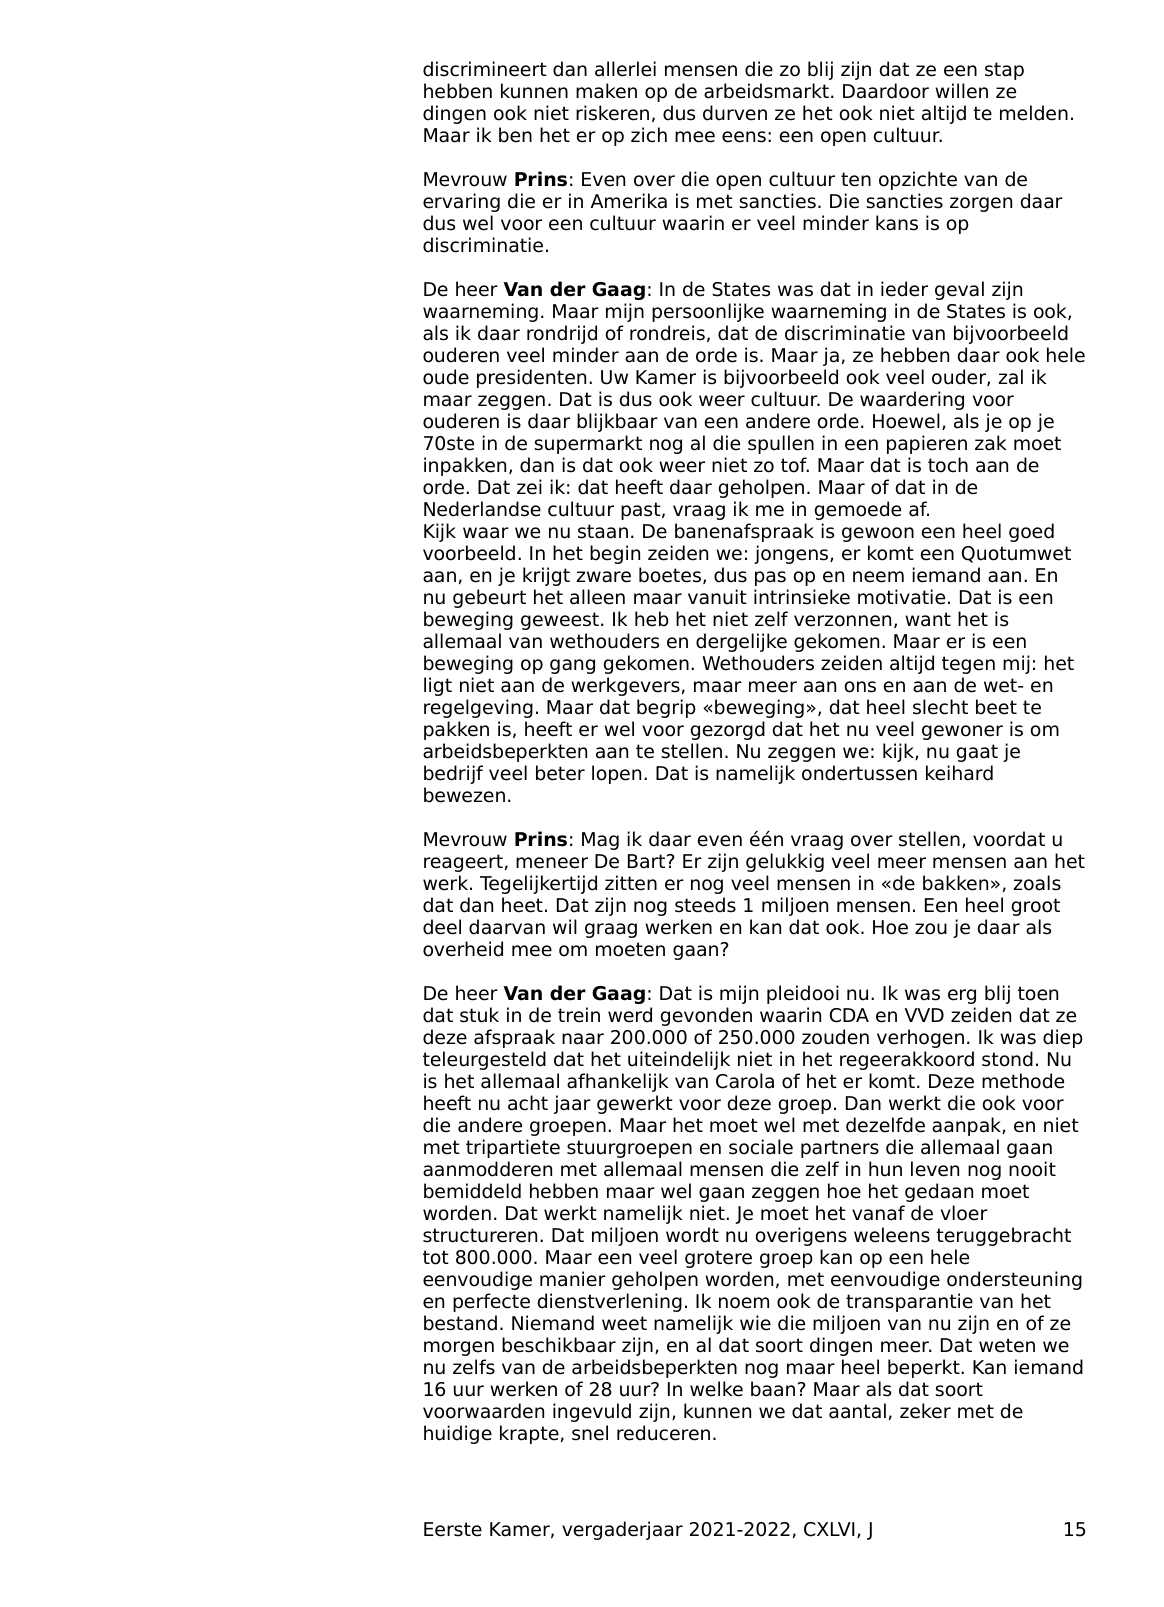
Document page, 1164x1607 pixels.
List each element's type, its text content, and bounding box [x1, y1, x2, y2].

text Mevrouw Prins: Even over die open cultuur ten opzichte van de ervaring die er in Amerika is met sancties. Die sancties zorgen daar dus wel voor een cultuur waarin er veel minder kans is op discriminatie. [422, 169, 1087, 257]
text Kijk waar we nu staan. De banenafspraak is gewoon een heel goed voorbeeld. In het begin zeiden we: jongens, er komt een Quotumwet aan, en je krijgt zware boetes, dus pas op en neem iemand aan. En nu gebeurt het alleen maar vanuit intrinsieke motivatie. Dat is een beweging geweest. Ik heb het niet zelf verzonnen, want het is allemaal van wethouders en dergelijke gekomen. Maar er is een beweging op gang gekomen. Wethouders zeiden altijd tegen mij: het ligt niet aan de werkgevers, maar meer aan ons en aan de wet- en regelgeving. Maar dat begrip «beweging», dat heel slecht beet te pakken is, heeft er wel voor gezorgd dat het nu veel gewoner is om arbeidsbeperkten aan te stellen. Nu zeggen we: kijk, nu gaat je bedrijf veel beter lopen. Dat is namelijk ondertussen keihard bewezen. [422, 521, 1087, 807]
text De heer Van der Gaag: Dat is mijn pleidooi nu. Ik was erg blij toen dat stuk in de trein werd gevonden waarin CDA en VVD zeiden dat ze deze afspraak naar 200.000 of 250.000 zouden verhogen. Ik was diep teleurgesteld dat het uiteindelijk niet in het regeerakkoord stond. Nu is het allemaal afhankelijk van Carola of het er komt. Deze methode heeft nu acht jaar gewerkt voor deze groep. Dan werkt die ook voor die andere groepen. Maar het moet wel met dezelfde aanpak, en niet met tripartiete stuurgroepen en sociale partners die allemaal gaan aanmodderen met allemaal mensen die zelf in hun leven nog nooit bemiddeld hebben maar wel gaan zeggen hoe het gedaan moet worden. Dat werkt namelijk niet. Je moet het vanaf de vloer structureren. Dat miljoen wordt nu overigens weleens teruggebracht tot 800.000. Maar een veel grotere groep kan op een hele eenvoudige manier geholpen worden, met eenvoudige ondersteuning en perfecte dienstverlening. Ik noem ook de transparantie van het bestand. Niemand weet namelijk wie die miljoen van nu zijn en of ze morgen beschikbaar zijn, en al dat soort dingen meer. Dat weten we nu zelfs van de arbeidsbeperkten nog maar heel beperkt. Kan iemand 16 uur werken of 28 uur? In welke baan? Maar als dat soort voorwaarden ingevuld zijn, kunnen we dat aantal, zeker met de huidige krapte, snel reduceren. [422, 983, 1087, 1444]
text discrimineert dan allerlei mensen die zo blij zijn dat ze een stap hebben kunnen maken op de arbeidsmarkt. Daardoor willen ze dingen ook niet riskeren, dus durven ze het ook niet altijd te melden. Maar ik ben het er op zich mee eens: een open cultuur. [422, 59, 1087, 147]
text De heer Van der Gaag: In de States was dat in ieder geval zijn waarneming. Maar mijn persoonlijke waarneming in de States is ook, als ik daar rondrijd of rondreis, dat de discriminatie van bijvoorbeeld ouderen veel minder aan de orde is. Maar ja, ze hebben daar ook hele oude presidenten. Uw Kamer is bijvoorbeeld ook veel ouder, zal ik maar zeggen. Dat is dus ook weer cultuur. De waardering voor ouderen is daar blijkbaar van een andere orde. Hoewel, als je op je 70ste in de supermarkt nog al die spullen in een papieren zak moet inpakken, dan is dat ook weer niet zo tof. Maar dat is toch aan de orde. Dat zei ik: dat heeft daar geholpen. Maar of dat in de Nederlandse cultuur past, vraag ik me in gemoede af. [422, 279, 1087, 521]
text Mevrouw Prins: Mag ik daar even één vraag over stellen, voordat u reageert, meneer De Bart? Er zijn gelukkig veel meer mensen aan het werk. Tegelijkertijd zitten er nog veel mensen in «de bakken», zoals dat dan heet. Dat zijn nog steeds 1 miljoen mensen. Een heel groot deel daarvan wil graag werken en kan dat ook. Hoe zou je daar als overheid mee om moeten gaan? [422, 829, 1087, 961]
